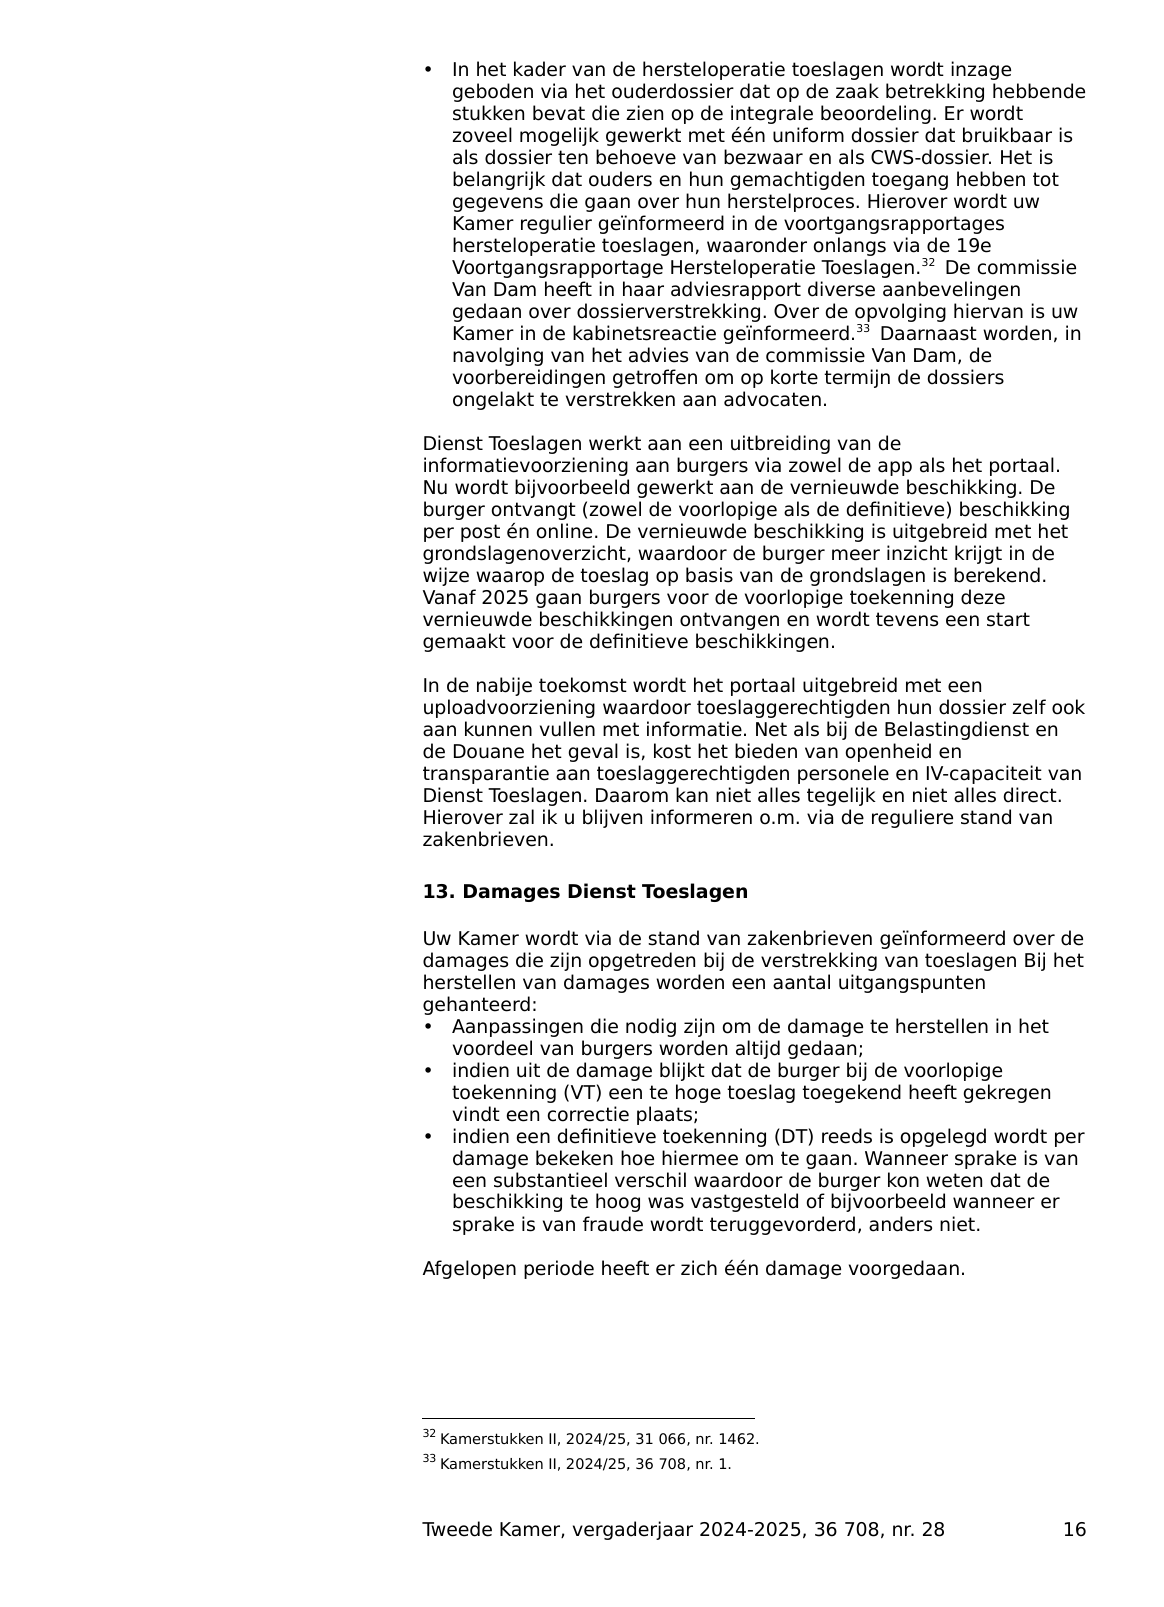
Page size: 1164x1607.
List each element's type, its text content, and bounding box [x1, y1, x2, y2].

text • Aanpassingen die nodig zijn om de damage te herstellen in het voordeel van burgers worden altijd gedaan; [422, 1016, 1087, 1059]
text Afgelopen periode heeft er zich één damage voorgedaan. [422, 1258, 1087, 1279]
text Kamerstukken II, 2024/25, 36 708, nr. 1. [422, 1452, 1087, 1474]
text • In het kader van de hersteloperatie toeslagen wordt inzage geboden via het ouderdossier dat op de zaak betrekking hebbende stukken bevat die zien op de integrale beoordeling. Er wordt zoveel mogelijk gewerkt met één uniform dossier dat bruikbaar is als dossier ten behoeve van bezwaar en als CWS-dossier. Het is belangrijk dat ouders en hun gemachtigden toegang hebben tot gegevens die gaan over hun herstelproces. Hierover wordt uw Kamer regulier geïnformeerd in de voortgangsrapportages hersteloperatie toeslagen, waaronder onlangs via de 19e Voortgangsrapportage Hersteloperatie Toeslagen. De commissie Van Dam heeft in haar adviesrapport diverse aanbevelingen gedaan over dossierverstrekking. Over de opvolging hiervan is uw Kamer in de kabinetsreactie geïnformeerd. Daarnaast worden, in navolging van het advies van de commissie Van Dam, de voorbereidingen getroffen om op korte termijn de dossiers ongelakt te verstrekken aan advocaten. [422, 59, 1087, 411]
text Dienst Toeslagen werkt aan een uitbreiding van de informatievoorziening aan burgers via zowel de app als het portaal. Nu wordt bijvoorbeeld gewerkt aan de vernieuwde beschikking. De burger ontvangt (zowel de voorlopige als de definitieve) beschikking per post én online. De vernieuwde beschikking is uitgebreid met het grondslagenoverzicht, waardoor de burger meer inzicht krijgt in de wijze waarop de toeslag op basis van de grondslagen is berekend. Vanaf 2025 gaan burgers voor de voorlopige toekenning deze vernieuwde beschikkingen ontvangen en wordt tevens een start gemaakt voor de definitieve beschikkingen. [422, 433, 1087, 653]
text • indien uit de damage blijkt dat de burger bij de voorlopige toekenning (VT) een te hoge toeslag toegekend heeft gekregen vindt een correctie plaats; [422, 1059, 1087, 1126]
text Kamerstukken II, 2024/25, 31 066, nr. 1462. [422, 1427, 1087, 1449]
text • indien een definitieve toekenning (DT) reeds is opgelegd wordt per damage bekeken hoe hiermee om te gaan. Wanneer sprake is van een substantieel verschil waardoor de burger kon weten dat de beschikking te hoog was vastgesteld of bijvoorbeeld wanneer er sprake is van fraude wordt teruggevorderd, anders niet. [422, 1126, 1087, 1235]
subtitle 13. Damages Dienst Toeslagen [422, 881, 1087, 903]
text Uw Kamer wordt via de stand van zakenbrieven geïnformeerd over de damages die zijn opgetreden bij de verstrekking van toeslagen Bij het herstellen van damages worden een aantal uitgangspunten gehanteerd: [422, 928, 1087, 1016]
text In de nabije toekomst wordt het portaal uitgebreid met een uploadvoorziening waardoor toeslaggerechtigden hun dossier zelf ook aan kunnen vullen met informatie. Net als bij de Belastingdienst en de Douane het geval is, kost het bieden van openheid en transparantie aan toeslaggerechtigden personele en IV-capaciteit van Dienst Toeslagen. Daarom kan niet alles tegelijk en niet alles direct. Hierover zal ik u blijven informeren o.m. via de reguliere stand van zakenbrieven. [422, 675, 1087, 851]
